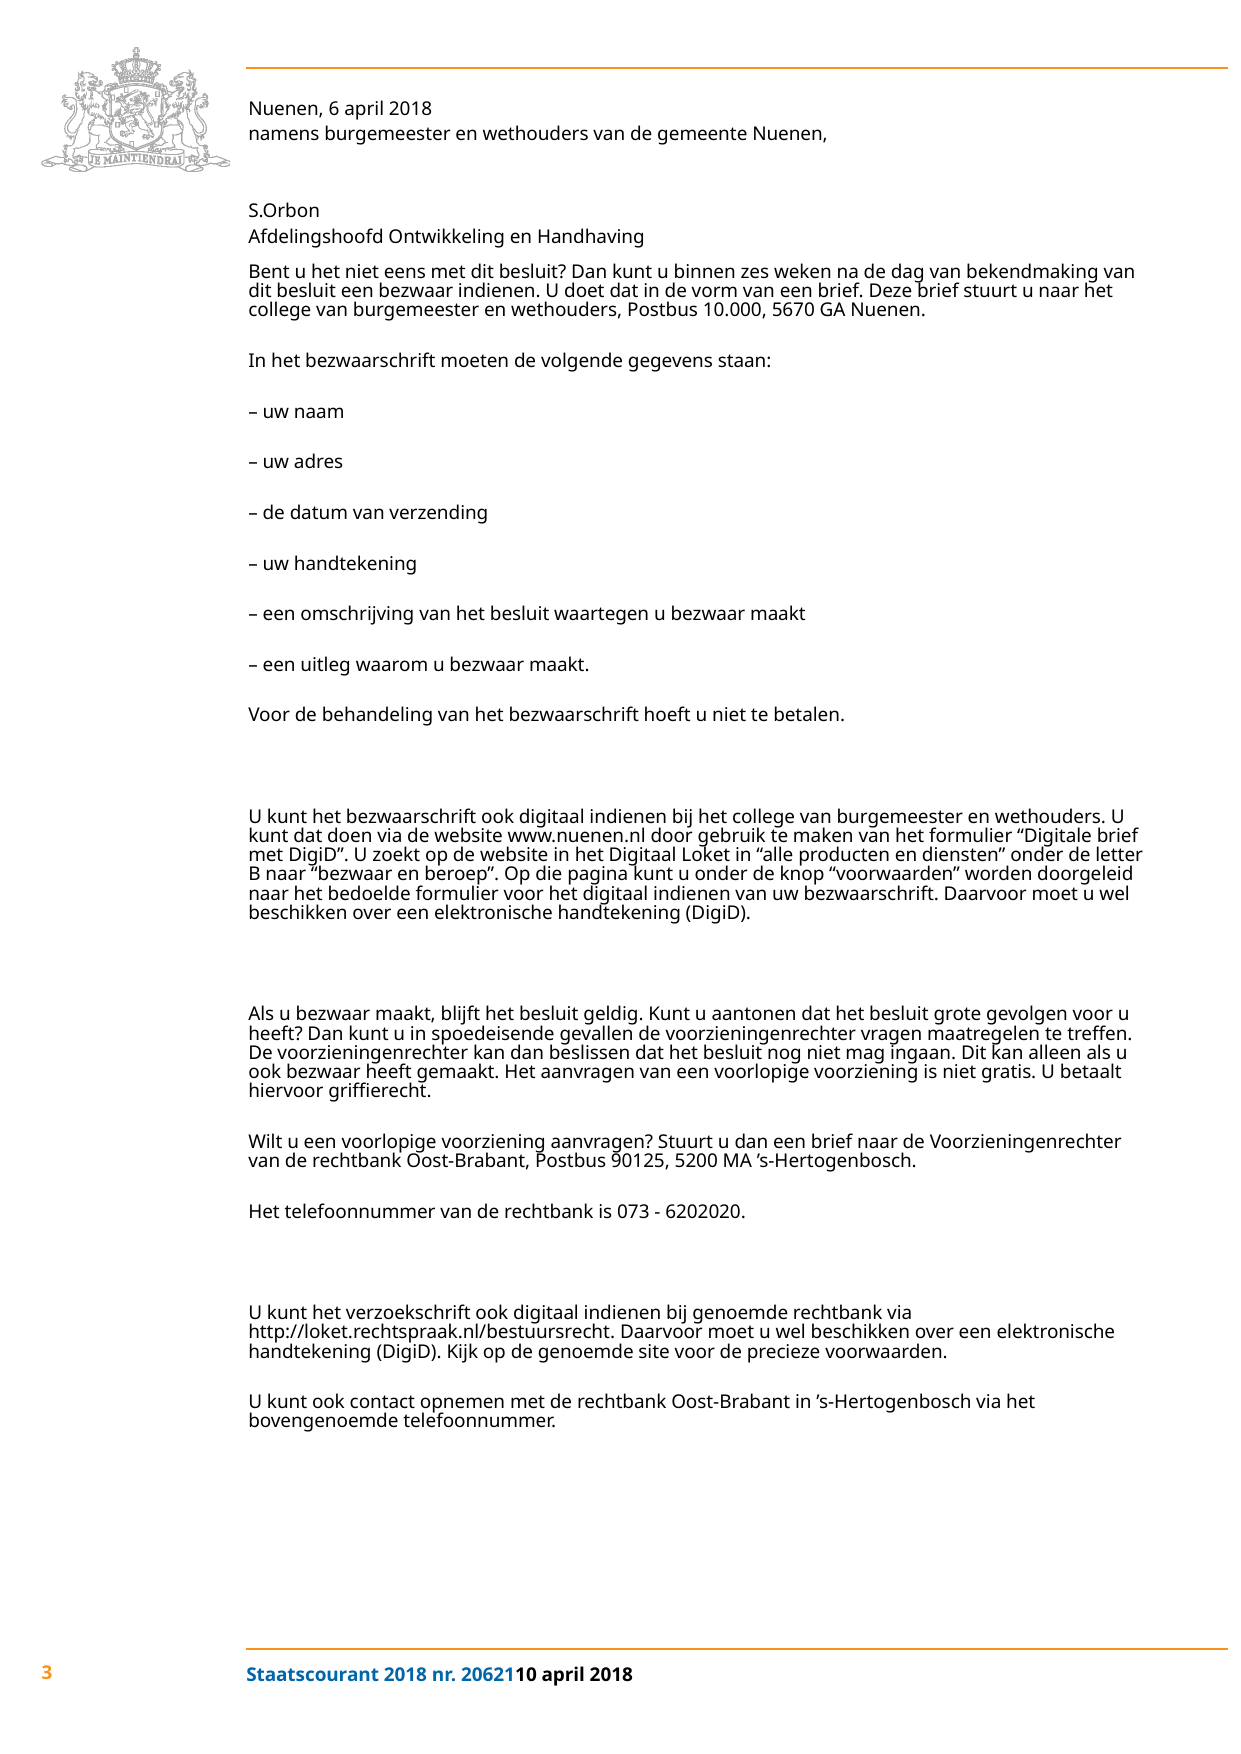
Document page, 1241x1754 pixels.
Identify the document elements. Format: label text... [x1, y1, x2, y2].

text S.Orbon [248, 198, 1152, 223]
text U kunt het bezwaarschrift ook digitaal indienen bij het college van burgemeester en wethouders. U kunt dat doen via de website www.nuenen.nl door gebruik te maken van het formulier “Digitale brief met DigiD”. U zoekt op de website in het Digitaal Loket in “alle producten en diensten” onder de letter B naar “bezwaar en beroep”. Op die pagina kunt u onder de knop “voorwaarden” worden doorgeleid naar het bedoelde formulier voor het digitaal indienen van uw bezwaarschrift. Daarvoor moet u wel beschikken over een elektronische handtekening (DigiD). [248, 808, 1152, 923]
text U kunt het verzoekschrift ook digitaal indienen bij genoemde rechtbank via http://loket.rechtspraak.nl/bestuursrecht. Daarvoor moet u wel beschikken over een elektronische handtekening (DigiD). Kijk op de genoemde site voor de precieze voorwaarden. [248, 1304, 1152, 1362]
text – een uitleg waarom u bezwaar maakt. [248, 656, 1152, 675]
text Als u bezwaar maakt, blijft het besluit geldig. Kunt u aantonen dat het besluit grote gevolgen voor u heeft? Dan kunt u in spoedeisende gevallen de voorzieningenrechter vragen maatregelen te treffen. De voorzieningenrechter kan dan beslissen dat het besluit nog niet mag ingaan. Dit kan alleen als u ook bezwaar heeft gemaakt. Het aanvragen van een voorlopige voorziening is niet gratis. U betaalt hiervoor griffierecht. [248, 1005, 1152, 1102]
text – uw naam [248, 403, 1152, 422]
text Voor de behandeling van het bezwaarschrift hoeft u niet te betalen. [248, 706, 1152, 726]
text namens burgemeester en wethouders van de gemeente Nuenen, [248, 121, 1152, 146]
text – uw adres [248, 453, 1152, 472]
text Bent u het niet eens met dit besluit? Dan kunt u binnen zes weken na de dag van bekendmaking van dit besluit een bezwaar indienen. U doet dat in de vorm van een brief. Deze brief stuurt u naar het college van burgemeester en wethouders, Postbus 10.000, 5670 GA Nuenen. [248, 263, 1152, 321]
text Afdelingshoofd Ontwikkeling en Handhaving [248, 223, 1152, 249]
picture [41, 47, 231, 172]
text U kunt ook contact opnemen met de rechtbank Oost-Brabant in ’s-Hertogenbosch via het bovengenoemde telefoonnummer. [248, 1393, 1152, 1432]
text Nuenen, 6 april 2018 [248, 95, 1152, 121]
text – de datum van verzending [248, 504, 1152, 523]
text In het bezwaarschrift moeten de volgende gegevens staan: [248, 352, 1152, 371]
text – een omschrijving van het besluit waartegen u bezwaar maakt [248, 605, 1152, 624]
text Wilt u een voorlopige voorziening aanvragen? Stuurt u dan een brief naar de Voorzieningenrechter van de rechtbank Oost-Brabant, Postbus 90125, 5200 MA ’s-Hertogenbosch. [248, 1133, 1152, 1171]
text – uw handtekening [248, 554, 1152, 574]
text Het telefoonnummer van de rechtbank is 073 - 6202020. [248, 1203, 1152, 1222]
